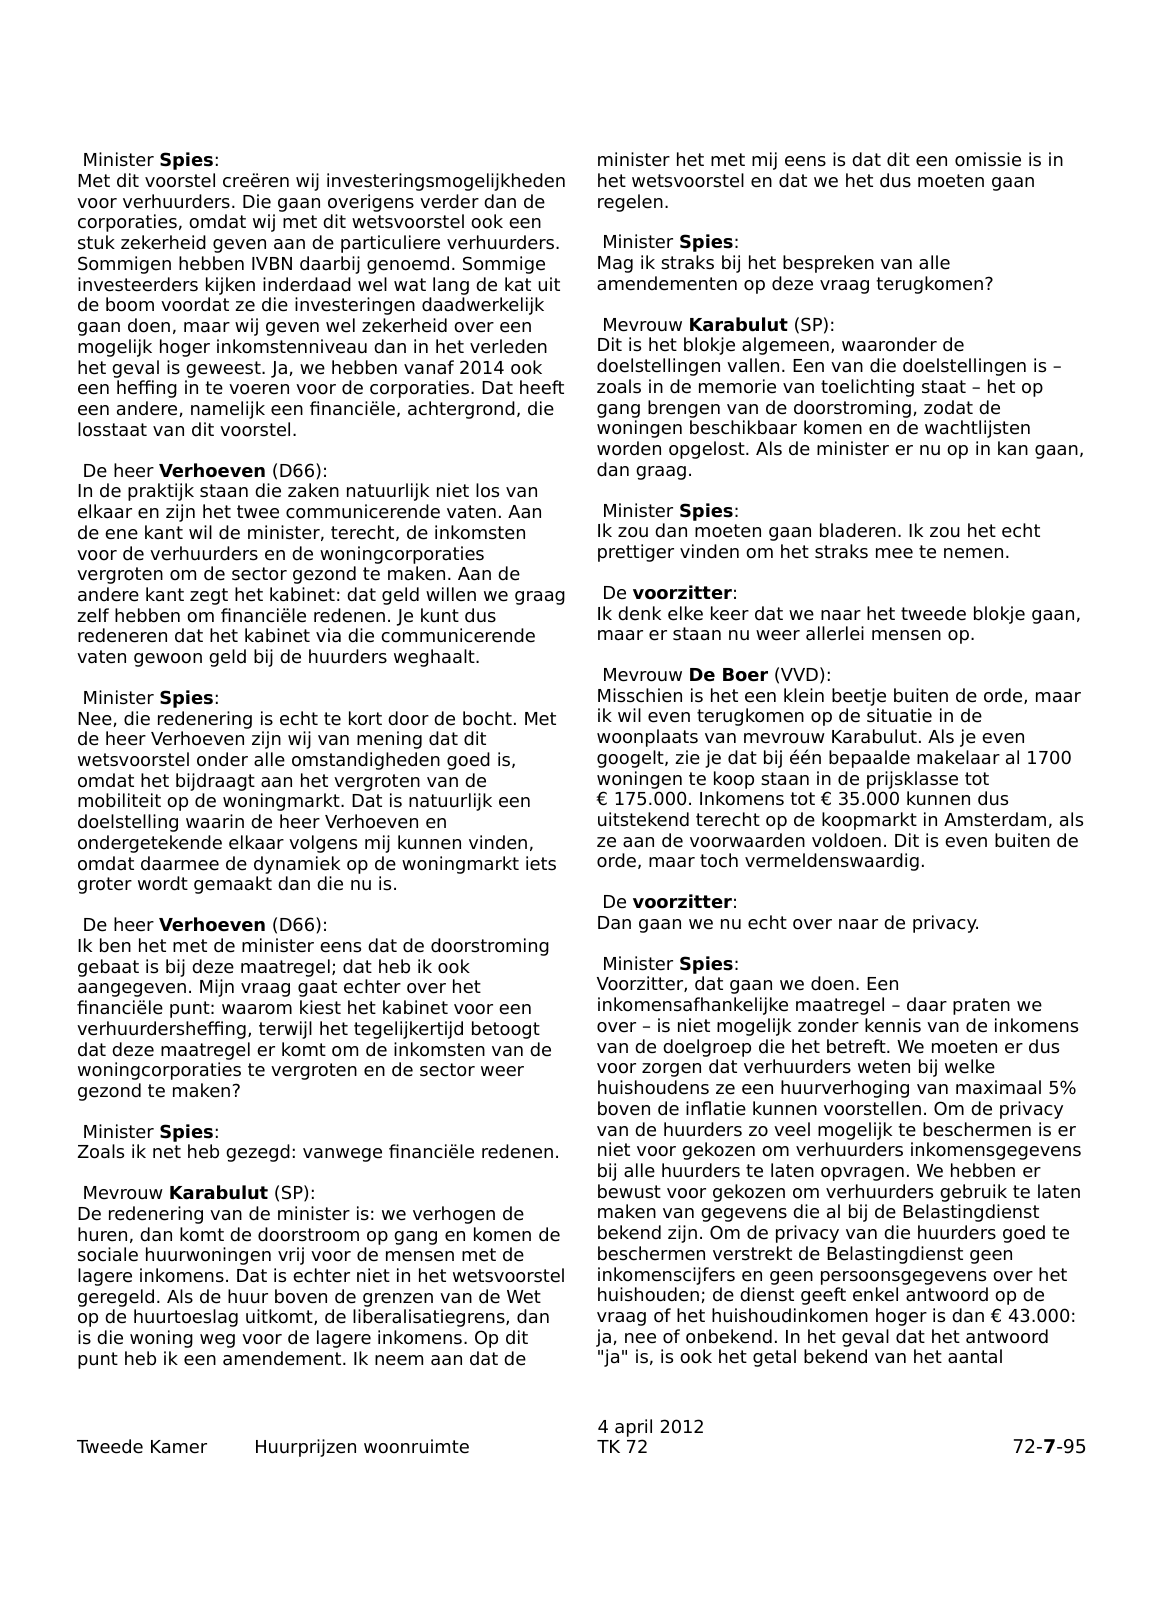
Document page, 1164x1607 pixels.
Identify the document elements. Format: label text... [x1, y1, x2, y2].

text Ik denk elke keer dat we naar het tweede blokje gaan, maar er staan nu weer allerlei mensen op. [596, 603, 1087, 645]
text Minister Spies: [596, 232, 1087, 253]
text De redenering van de minister is: we verhogen de huren, dan komt de doorstroom op gang en komen de sociale huurwoningen vrij voor de mensen met de lagere inkomens. Dat is echter niet in het wetsvoorstel geregeld. Als de huur boven de grenzen van de Wet op de huurtoeslag uitkomt, de liberalisatiegrens, dan is die woning weg voor de lagere inkomens. Op dit punt heb ik een amendement. Ik neem aan dat de [77, 1204, 567, 1369]
text Dan gaan we nu echt over naar de privacy. [596, 913, 1087, 933]
text De voorzitter: [596, 892, 1087, 913]
text De heer Verhoeven (D66): [77, 915, 567, 936]
text In de praktijk staan die zaken natuurlijk niet los van elkaar en zijn het twee communicerende vaten. Aan de ene kant wil de minister, terecht, de inkomsten voor de verhuurders en de woningcorporaties vergroten om de sector gezond te maken. Aan de andere kant zegt het kabinet: dat geld willen we graag zelf hebben om financiële redenen. Je kunt dus redeneren dat het kabinet via die communicerende vaten gewoon geld bij de huurders weghaalt. [77, 481, 567, 668]
text Mevrouw Karabulut (SP): [77, 1183, 567, 1204]
text Voorzitter, dat gaan we doen. Een inkomensafhankelijke maatregel – daar praten we over – is niet mogelijk zonder kennis van de inkomens van de doelgroep die het betreft. We moeten er dus voor zorgen dat verhuurders weten bij welke huishoudens ze een huurverhoging van maximaal 5% boven de inflatie kunnen voorstellen. Om de privacy van de huurders zo veel mogelijk te beschermen is er niet voor gekozen om verhuurders inkomensgegevens bij alle huurders te laten opvragen. We hebben er bewust voor gekozen om verhuurders gebruik te laten maken van gegevens die al bij de Belastingdienst bekend zijn. Om de privacy van die huurders goed te beschermen verstrekt de Belastingdienst geen inkomenscijfers en geen persoonsgegevens over het huishouden; de dienst geeft enkel antwoord op de vraag of het huishoudinkomen hoger is dan € 43.000: ja, nee of onbekend. In het geval dat het antwoord "ja" is, is ook het getal bekend van het aantal [596, 974, 1087, 1368]
text Mevrouw Karabulut (SP): [596, 314, 1087, 335]
text Ik ben het met de minister eens dat de doorstroming gebaat is bij deze maatregel; dat heb ik ook aangegeven. Mijn vraag gaat echter over het financiële punt: waarom kiest het kabinet voor een verhuurdersheffing, terwijl het tegelijkertijd betoogt dat deze maatregel er komt om de inkomsten van de woningcorporaties te vergroten en de sector weer gezond te maken? [77, 936, 567, 1102]
text Met dit voorstel creëren wij investeringsmogelijkheden voor verhuurders. Die gaan overigens verder dan de corporaties, omdat wij met dit wetsvoorstel ook een stuk zekerheid geven aan de particuliere verhuurders. Sommigen hebben IVBN daarbij genoemd. Sommige investeerders kijken inderdaad wel wat lang de kat uit de boom voordat ze die investeringen daadwerkelijk gaan doen, maar wij geven wel zekerheid over een mogelijk hoger inkomstenniveau dan in het verleden het geval is geweest. Ja, we hebben vanaf 2014 ook een heffing in te voeren voor de corporaties. Dat heeft een andere, namelijk een financiële, achtergrond, die losstaat van dit voorstel. [77, 171, 567, 440]
text Minister Spies: [77, 1122, 567, 1142]
text De voorzitter: [596, 583, 1087, 603]
text Ik zou dan moeten gaan bladeren. Ik zou het echt prettiger vinden om het straks mee te nemen. [596, 521, 1087, 563]
text Zoals ik net heb gezegd: vanwege financiële redenen. [77, 1142, 567, 1163]
text Minister Spies: [596, 500, 1087, 521]
text Minister Spies: [596, 953, 1087, 974]
text De heer Verhoeven (D66): [77, 460, 567, 481]
text Dit is het blokje algemeen, waaronder de doelstellingen vallen. Een van die doelstellingen is – zoals in de memorie van toelichting staat – het op gang brengen van de doorstroming, zodat de woningen beschikbaar komen en de wachtlijsten worden opgelost. Als de minister er nu op in kan gaan, dan graag. [596, 335, 1087, 480]
text Nee, die redenering is echt te kort door de bocht. Met de heer Verhoeven zijn wij van mening dat dit wetsvoorstel onder alle omstandigheden goed is, omdat het bijdraagt aan het vergroten van de mobiliteit op de woningmarkt. Dat is natuurlijk een doelstelling waarin de heer Verhoeven en ondergetekende elkaar volgens mij kunnen vinden, omdat daarmee de dynamiek op de woningmarkt iets groter wordt gemaakt dan die nu is. [77, 708, 567, 895]
text Mevrouw De Boer (VVD): [596, 665, 1087, 686]
text minister het met mij eens is dat dit een omissie is in het wetsvoorstel en dat we het dus moeten gaan regelen. [596, 150, 1087, 212]
text Misschien is het een klein beetje buiten de orde, maar ik wil even terugkomen op de situatie in de woonplaats van mevrouw Karabulut. Als je even googelt, zie je dat bij één bepaalde makelaar al 1700 woningen te koop staan in de prijsklasse tot € 175.000. Inkomens tot € 35.000 kunnen dus uitstekend terecht op de koopmarkt in Amsterdam, als ze aan de voorwaarden voldoen. Dit is even buiten de orde, maar toch vermeldenswaardig. [596, 686, 1087, 872]
text Mag ik straks bij het bespreken van alle amendementen op deze vraag terugkomen? [596, 253, 1087, 294]
text Minister Spies: [77, 688, 567, 708]
text Minister Spies: [77, 150, 567, 171]
